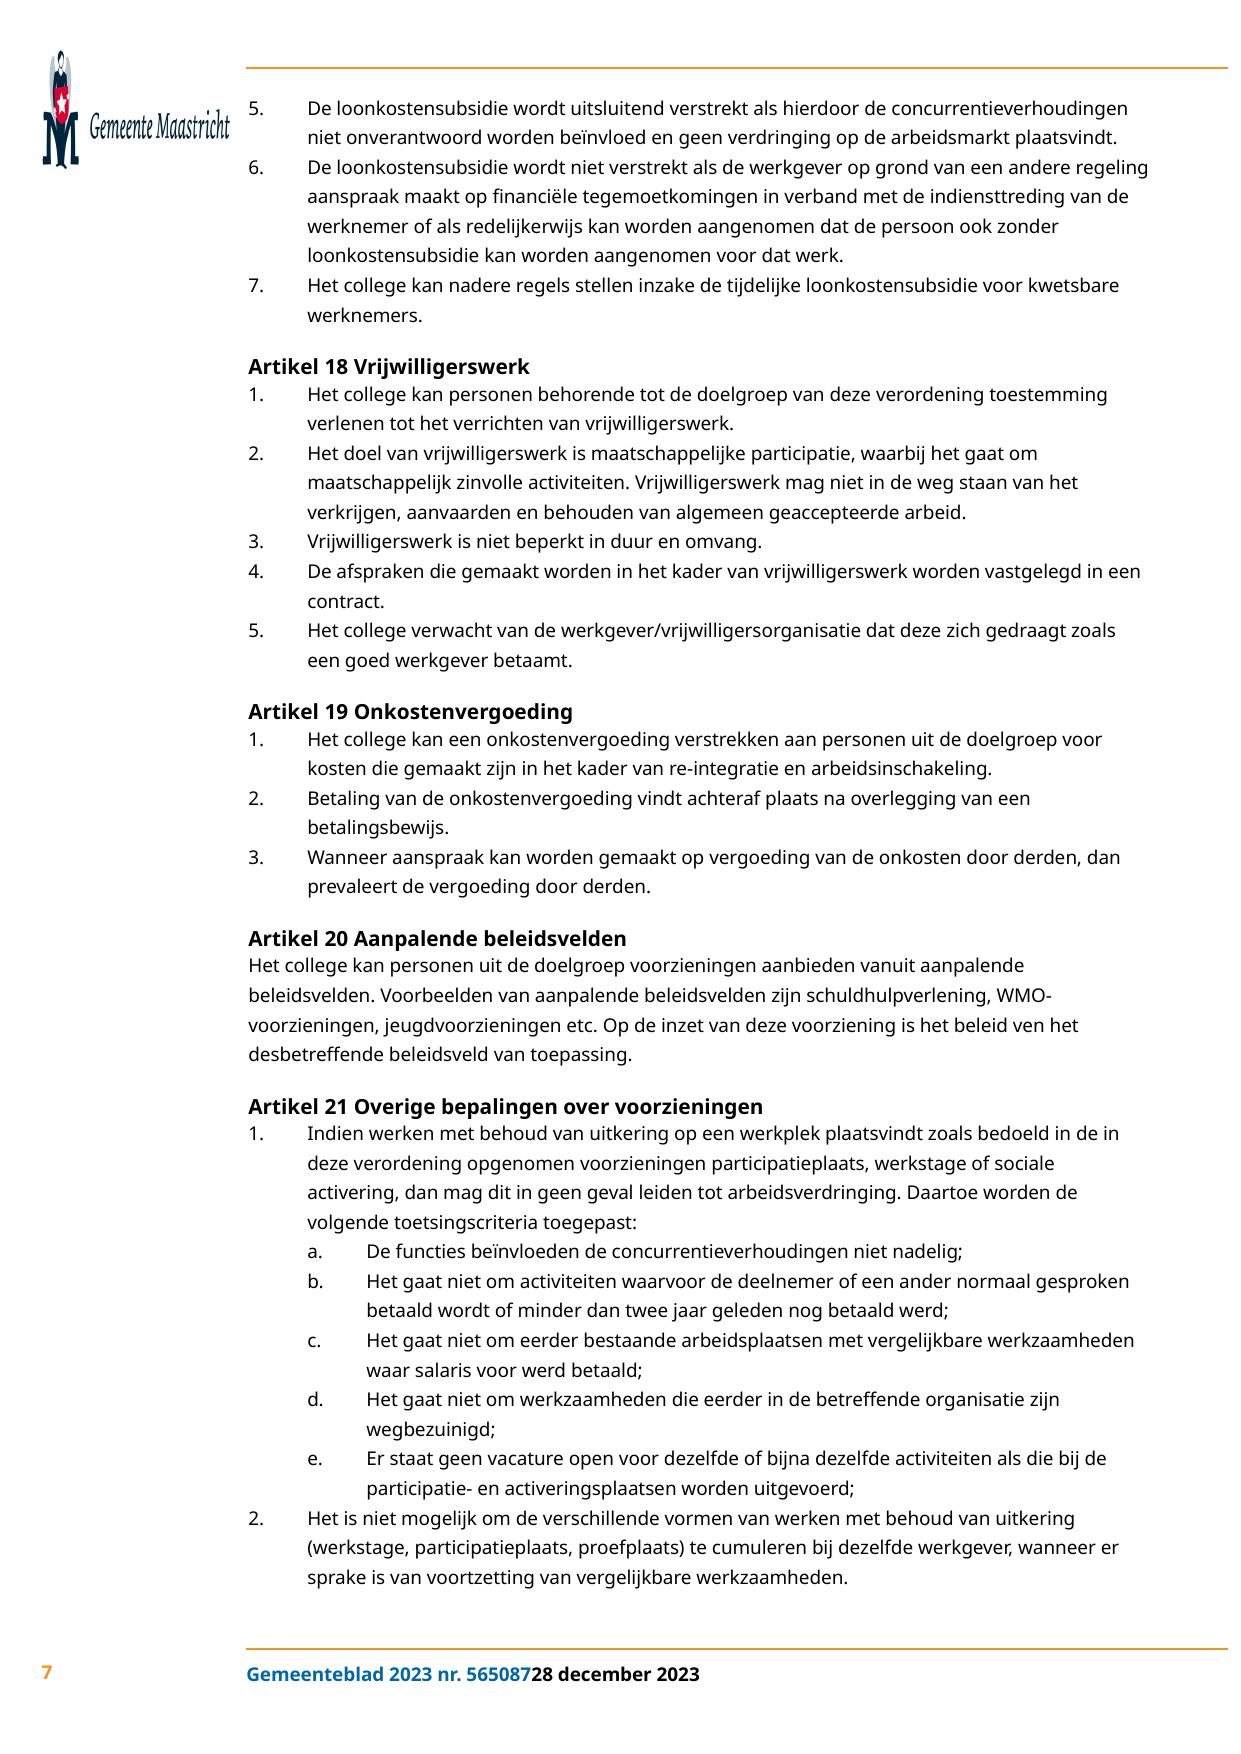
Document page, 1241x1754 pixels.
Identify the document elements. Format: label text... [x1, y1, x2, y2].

list Het college kan een onkostenvergoeding verstrekken aan personen uit de doelgroep voor kosten die gemaakt zijn in het kader van re-integratie en arbeidsinschakeling. [248, 726, 1152, 781]
list De functies beïnvloeden de concurrentieverhoudingen niet nadelig; [307, 1238, 1152, 1264]
list Vrijwilligerswerk is niet beperkt in duur en omvang. [248, 529, 1152, 554]
text Artikel 20 Aanpalende beleidsvelden [248, 924, 1152, 953]
list De loonkostensubsidie wordt niet verstrekt als de werkgever op grond van een andere regeling aanspraak maakt op financiële tegemoetkomingen in verband met de indiensttreding van de werknemer of als redelijkerwijs kan worden aangenomen dat de persoon ook zonder loonkostensubsidie kan worden aangenomen voor dat werk. [248, 154, 1152, 268]
text Artikel 21 Overige bepalingen over voorzieningen [248, 1092, 1152, 1120]
text Het college kan personen uit de doelgroep voorzieningen aanbieden vanuit aanpalende beleidsvelden. Voorbeelden van aanpalende beleidsvelden zijn schuldhulpverlening, WMO-voorzieningen, jeugdvoorzieningen etc. Op de inzet van deze voorziening is het beleid ven het desbetreffende beleidsveld van toepassing. [248, 953, 1152, 1067]
list Er staat geen vacature open voor dezelfde of bijna dezelfde activiteiten als die bij de participatie- en activeringsplaatsen worden uitgevoerd; [307, 1446, 1152, 1501]
list Het gaat niet om eerder bestaande arbeidsplaatsen met vergelijkbare werkzaamheden waar salaris voor werd betaald; [307, 1327, 1152, 1383]
list Het gaat niet om werkzaamheden die eerder in de betreffende organisatie zijn wegbezuinigd; [307, 1386, 1152, 1442]
picture [41, 47, 231, 172]
list Het doel van vrijwilligerswerk is maatschappelijke participatie, waarbij het gaat om maatschappelijk zinvolle activiteiten. Vrijwilligerswerk mag niet in de weg staan van het verkrijgen, aanvaarden en behouden van algemeen geaccepteerde arbeid. [248, 440, 1152, 525]
list Betaling van de onkostenvergoeding vindt achteraf plaats na overlegging van een betalingsbewijs. [248, 785, 1152, 840]
list Het college verwacht van de werkgever/vrijwilligersorganisatie dat deze zich gedraagt zoals een goed werkgever betaamt. [248, 617, 1152, 673]
list Wanneer aanspraak kan worden gemaakt op vergoeding van de onkosten door derden, dan prevaleert de vergoeding door derden. [248, 844, 1152, 899]
text Artikel 18 Vrijwilligerswerk [248, 352, 1152, 381]
list Het gaat niet om activiteiten waarvoor de deelnemer of een ander normaal gesproken betaald wordt of minder dan twee jaar geleden nog betaald werd; [307, 1268, 1152, 1323]
list Het is niet mogelijk om de verschillende vormen van werken met behoud van uitkering (werkstage, participatieplaats, proefplaats) te cumuleren bij dezelfde werkgever, wanneer er sprake is van voortzetting van vergelijkbare werkzaamheden. [248, 1505, 1152, 1590]
list Indien werken met behoud van uitkering op een werkplek plaatsvindt zoals bedoeld in de in deze verordening opgenomen voorzieningen participatieplaats, werkstage of sociale activering, dan mag dit in geen geval leiden tot arbeidsverdringing. Daartoe worden de volgende toetsingscriteria toegepast: [248, 1120, 1152, 1235]
list De afspraken die gemaakt worden in het kader van vrijwilligerswerk worden vastgelegd in een contract. [248, 558, 1152, 613]
text Artikel 19 Onkostenvergoeding [248, 697, 1152, 726]
list Het college kan nadere regels stellen inzake de tijdelijke loonkostensubsidie voor kwetsbare werknemers. [248, 272, 1152, 328]
list Het college kan personen behorende tot de doelgroep van deze verordening toestemming verlenen tot het verrichten van vrijwilligerswerk. [248, 381, 1152, 436]
list De loonkostensubsidie wordt uitsluitend verstrekt als hierdoor de concurrentieverhoudingen niet onverantwoord worden beïnvloed en geen verdringing op de arbeidsmarkt plaatsvindt. [248, 95, 1152, 150]
